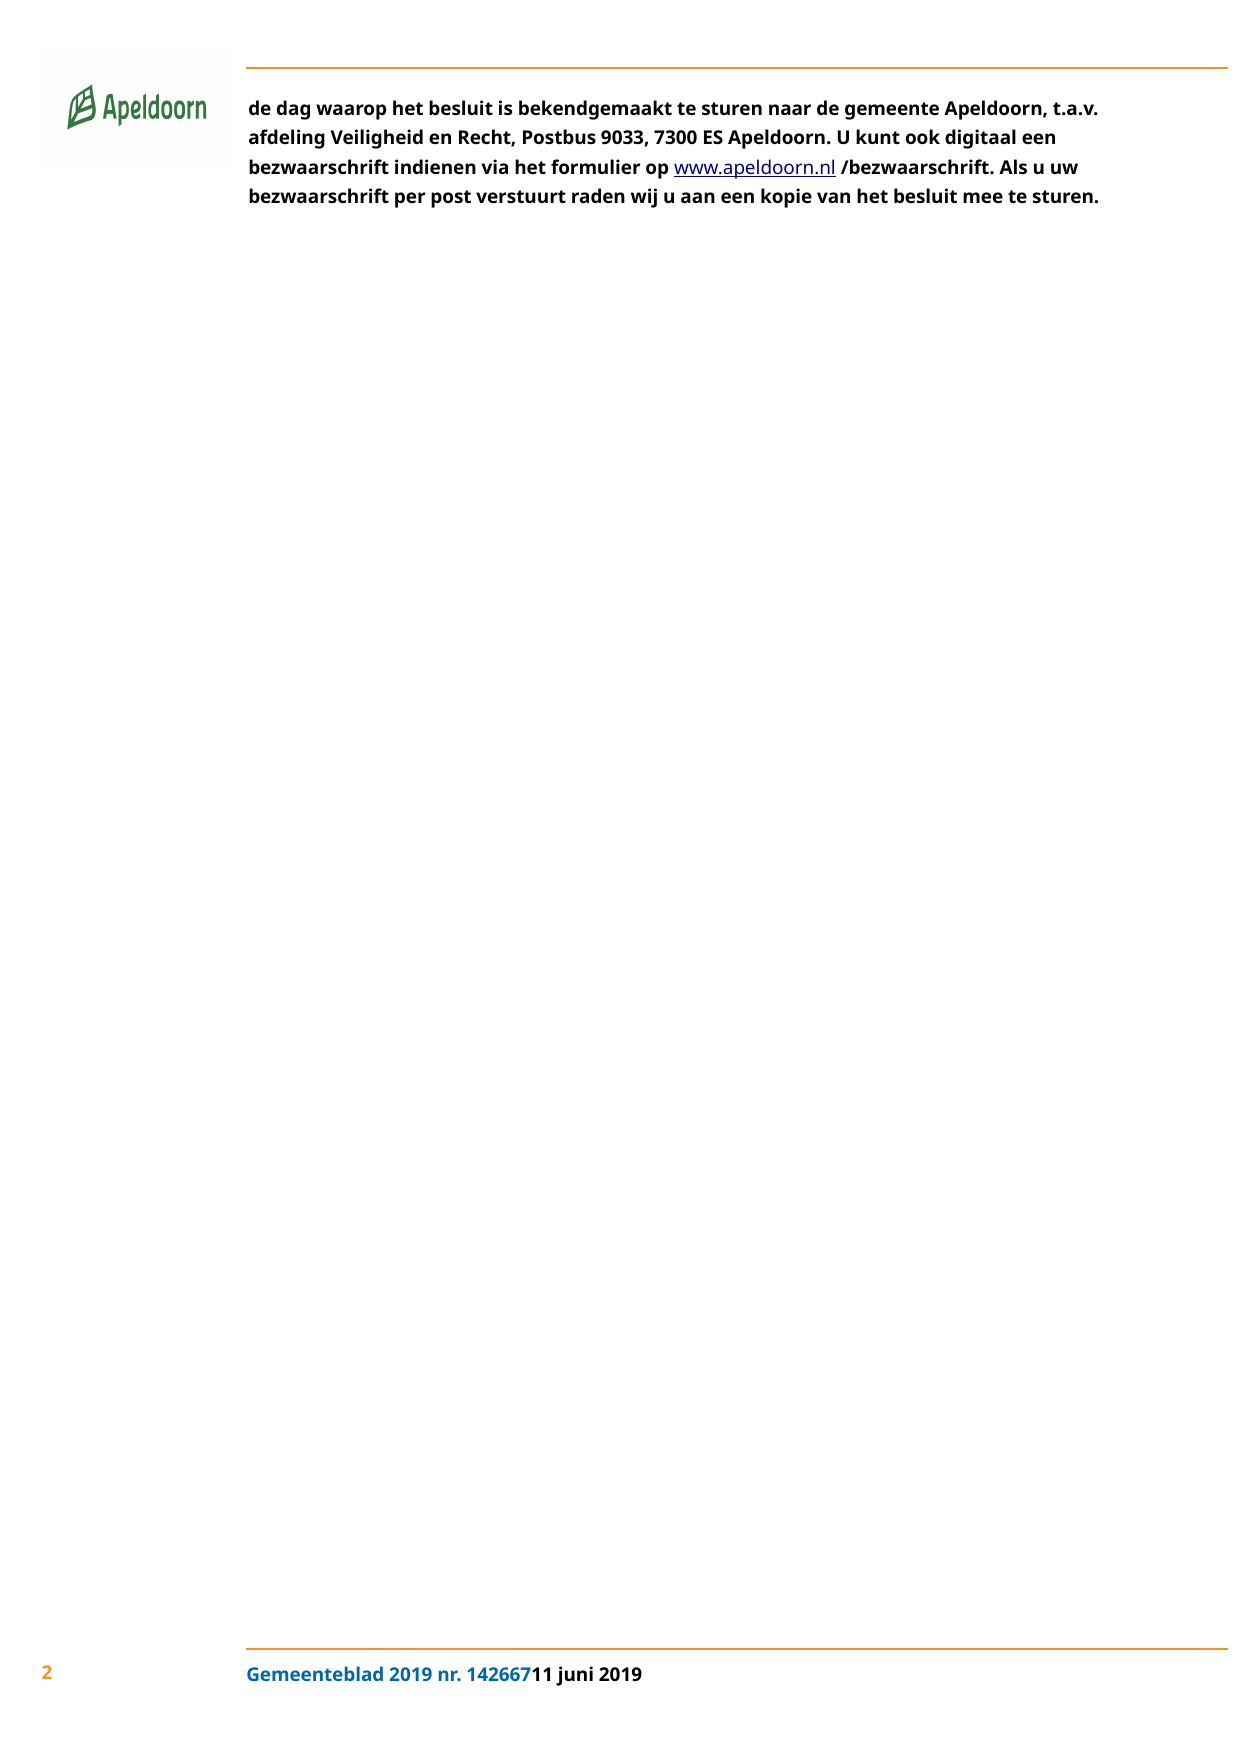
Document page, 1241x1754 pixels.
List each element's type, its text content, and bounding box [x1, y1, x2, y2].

picture [41, 47, 231, 172]
text de dag waarop het besluit is bekendgemaakt te sturen naar de gemeente Apeldoorn, t.a.v. afdeling Veiligheid en Recht, Postbus 9033, 7300 ES Apeldoorn. U kunt ook digitaal een bezwaarschrift indienen via het formulier op www.apeldoorn.nl /bezwaarschrift. Als u uw bezwaarschrift per post verstuurt raden wij u aan een kopie van het besluit mee te sturen. [248, 95, 1152, 209]
